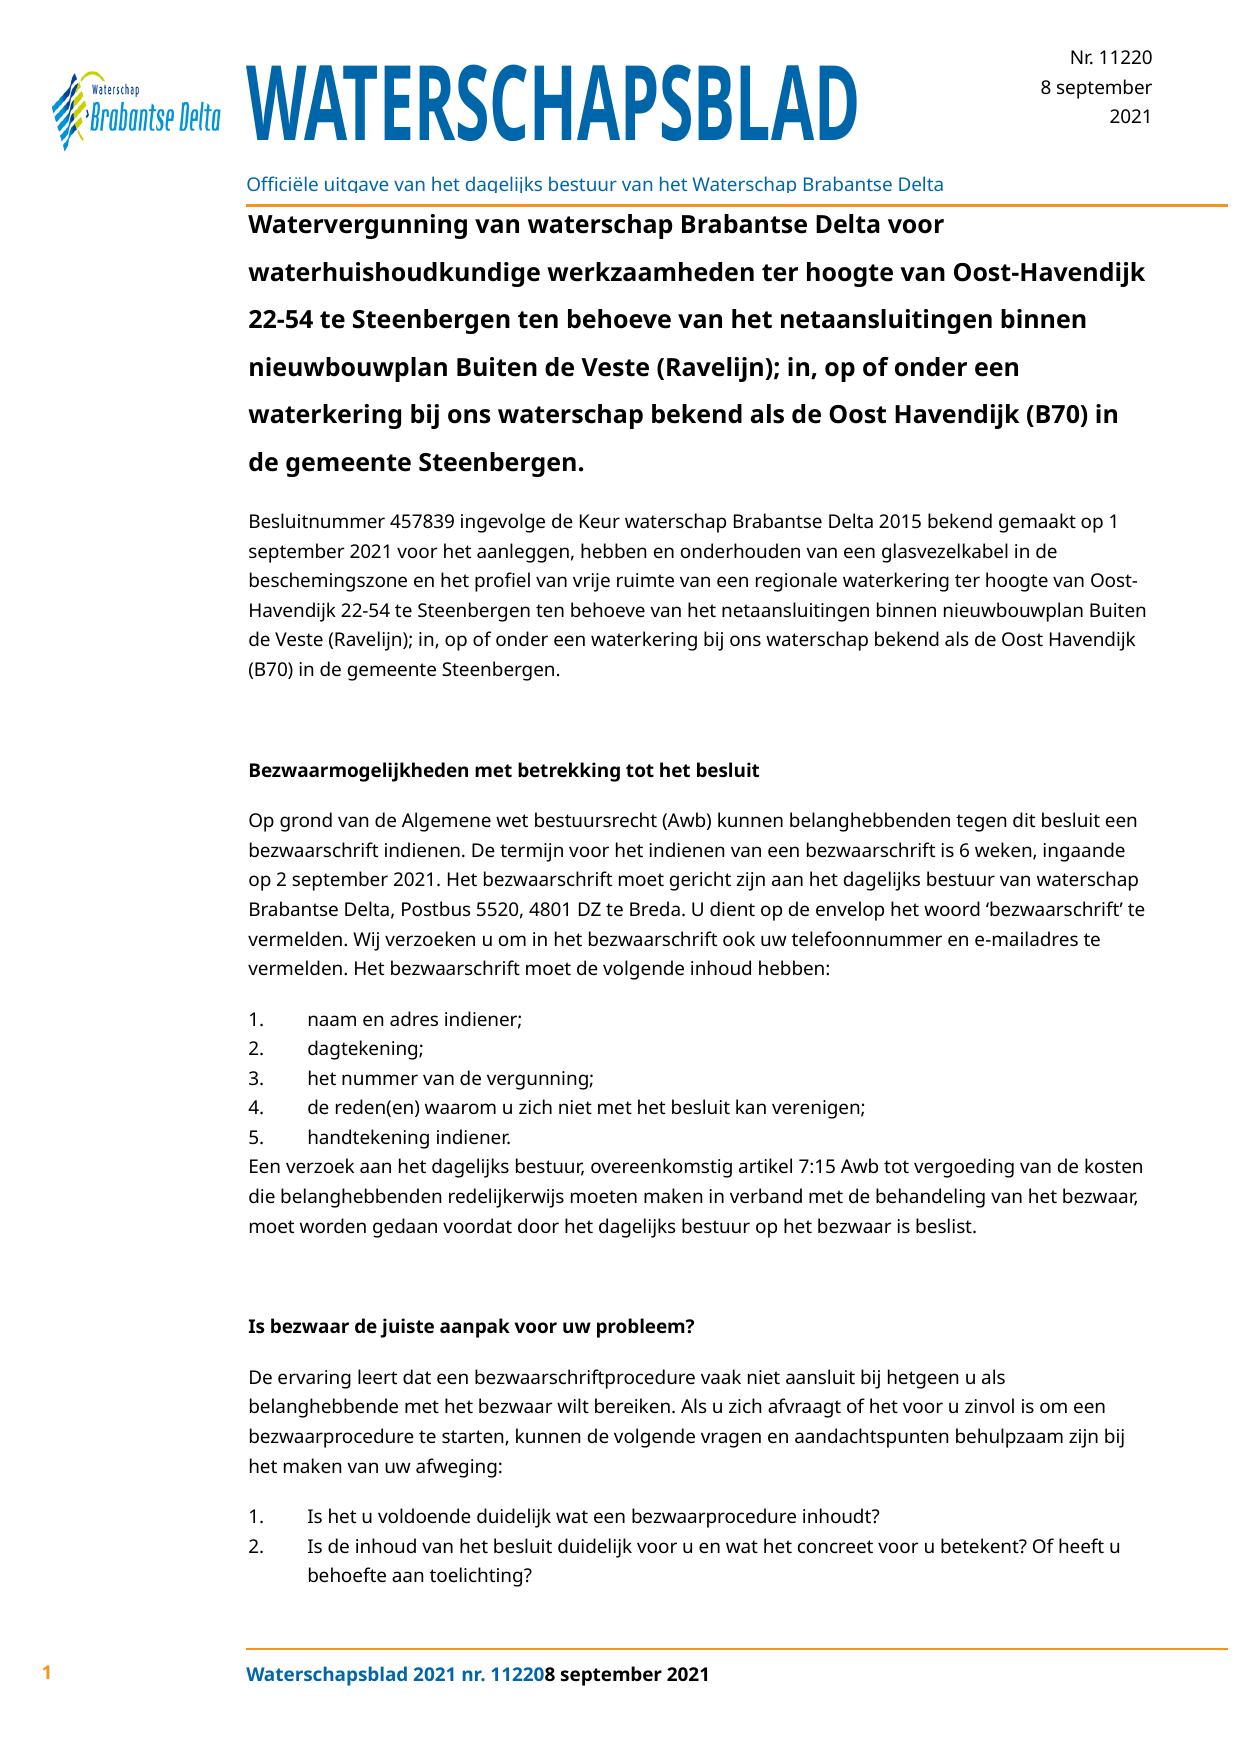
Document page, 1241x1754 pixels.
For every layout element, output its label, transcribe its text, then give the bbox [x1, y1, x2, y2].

text Is bezwaar de juiste aanpak voor uw probleem? [248, 1314, 1152, 1339]
text De ervaring leert dat een bezwaarschriftprocedure vaak niet aansluit bij hetgeen u als belanghebbende met het bezwaar wilt bereiken. Als u zich afvraagt of het voor u zinvol is om een bezwaarprocedure te starten, kunnen de volgende vragen en aandachtspunten behulpzaam zijn bij het maken van uw afweging: [248, 1364, 1152, 1479]
list dagtekening; [248, 1035, 1152, 1061]
text Een verzoek aan het dagelijks bestuur, overeenkomstig artikel 7:15 Awb tot vergoeding van de kosten die belanghebbenden redelijkerwijs moeten maken in verband met de behandeling van het bezwaar, moet worden gedaan voordat door het dagelijks bestuur op het bezwaar is beslist. [248, 1154, 1152, 1239]
list handtekening indiener. [248, 1124, 1152, 1150]
picture [41, 47, 231, 172]
list de reden(en) waarom u zich niet met het besluit kan verenigen; [248, 1094, 1152, 1120]
text Besluitnummer 457839 ingevolge de Keur waterschap Brabantse Delta 2015 bekend gemaakt op 1 september 2021 voor het aanleggen, hebben en onderhouden van een glasvezelkabel in de beschemingszone en het profiel van vrije ruimte van een regionale waterkering ter hoogte van Oost-Havendijk 22-54 te Steenbergen ten behoeve van het netaansluitingen binnen nieuwbouwplan Buiten de Veste (Ravelijn); in, op of onder een waterkering bij ons waterschap bekend als de Oost Havendijk (B70) in de gemeente Steenbergen. [248, 508, 1152, 682]
list Is de inhoud van het besluit duidelijk voor u en wat het concreet voor u betekent? Of heeft u behoefte aan toelichting? [248, 1533, 1152, 1588]
list naam en adres indiener; [248, 1006, 1152, 1032]
text Watervergunning van waterschap Brabantse Delta voor waterhuishoudkundige werkzaamheden ter hoogte van Oost-Havendijk 22-54 te Steenbergen ten behoeve van het netaansluitingen binnen nieuwbouwplan Buiten de Veste (Ravelijn); in, op of onder een waterkering bij ons waterschap bekend als de Oost Havendijk (B70) in de gemeente Steenbergen. [248, 207, 1152, 479]
text Op grond van de Algemene wet bestuursrecht (Awb) kunnen belanghebbenden tegen dit besluit een bezwaarschrift indienen. De termijn voor het indienen van een bezwaarschrift is 6 weken, ingaande op 2 september 2021. Het bezwaarschrift moet gericht zijn aan het dagelijks bestuur van waterschap Brabantse Delta, Postbus 5520, 4801 DZ te Breda. U dient op de envelop het woord ‘bezwaarschrift’ te vermelden. Wij verzoeken u om in het bezwaarschrift ook uw telefoonnummer en e‑mailadres te vermelden. Het bezwaarschrift moet de volgende inhoud hebben: [248, 807, 1152, 981]
text Bezwaarmogelijkheden met betrekking tot het besluit [248, 757, 1152, 783]
list Is het u voldoende duidelijk wat een bezwaarprocedure inhoudt? [248, 1503, 1152, 1529]
list het nummer van de vergunning; [248, 1065, 1152, 1091]
